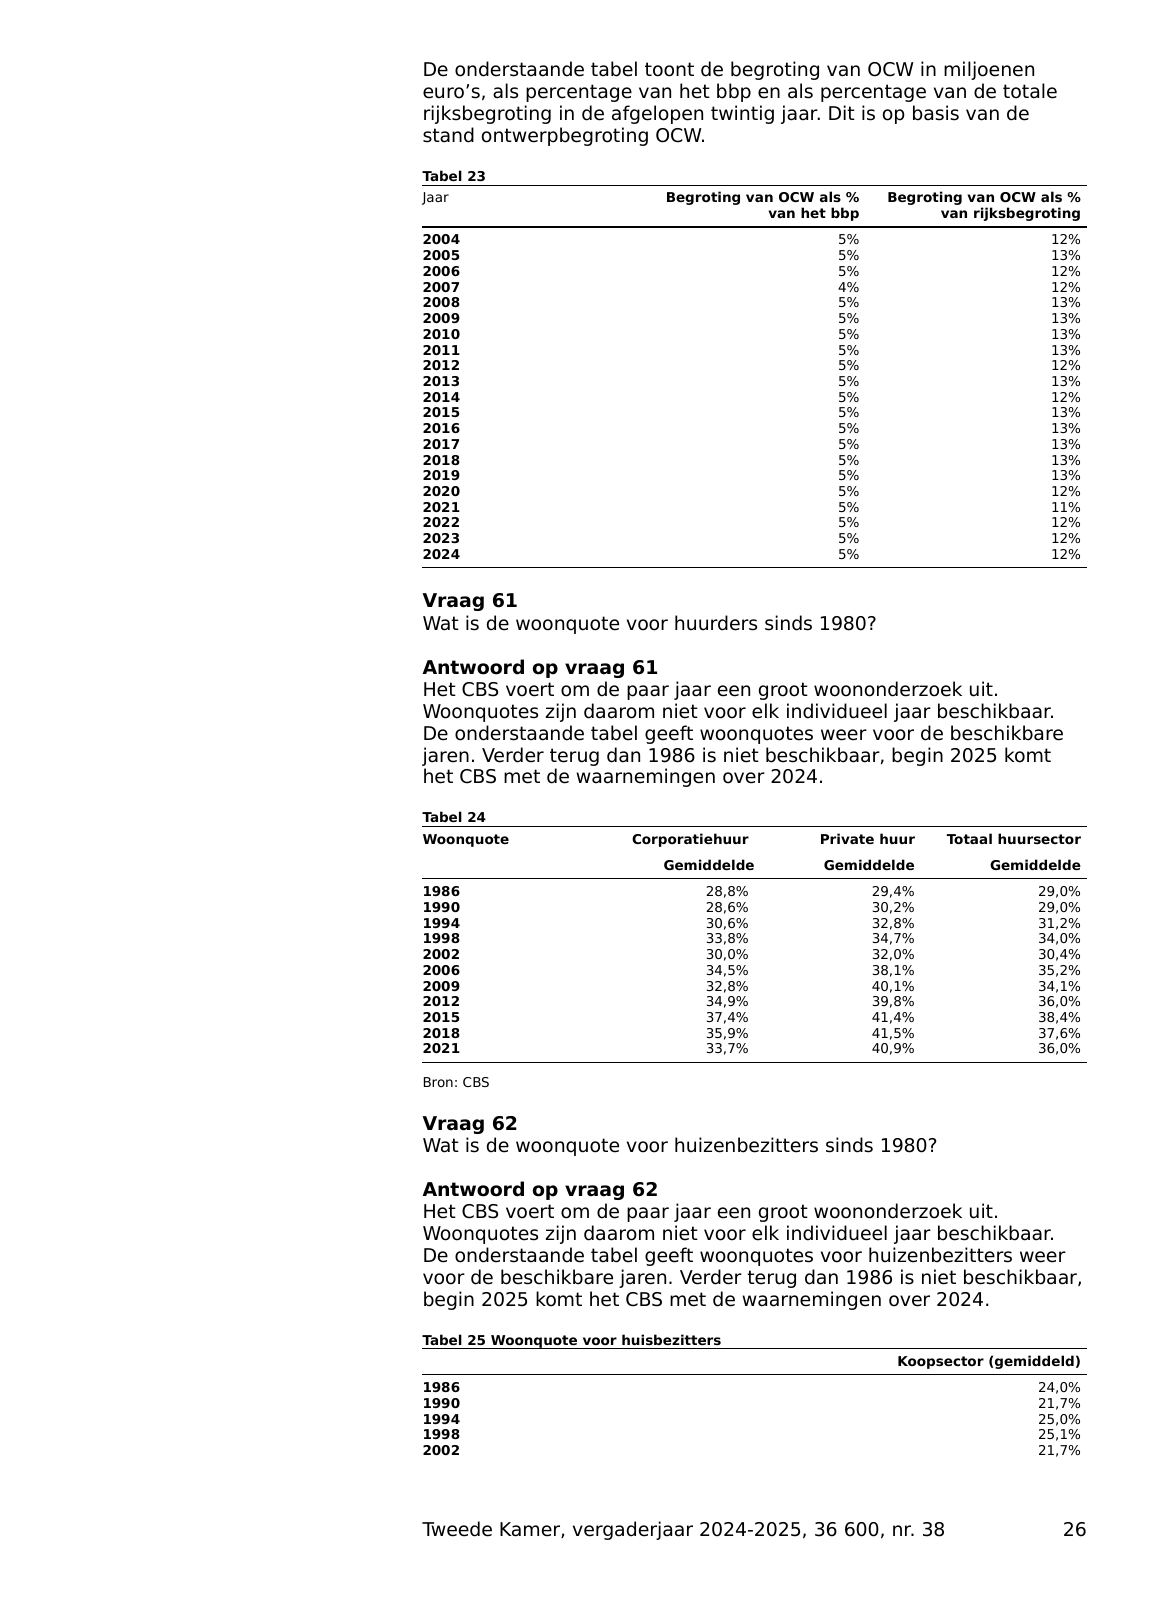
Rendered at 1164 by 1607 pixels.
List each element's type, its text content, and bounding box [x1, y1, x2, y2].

table_cell 5% [644, 228, 865, 248]
table_cell 2006 [422, 264, 644, 279]
table_cell 5% [644, 342, 865, 358]
table_cell 30,6% [588, 916, 754, 931]
table_cell 29,4% [754, 879, 921, 900]
table_cell 1986 [422, 1375, 754, 1396]
table_cell 1986 [422, 879, 588, 900]
table_cell Begroting van OCW als % van rijksbegroting [865, 186, 1087, 226]
table_cell [422, 1349, 754, 1374]
table_cell 33,8% [588, 931, 754, 947]
table_cell 2018 [422, 1026, 588, 1041]
table_cell 2015 [422, 1010, 588, 1026]
table_cell 2022 [422, 515, 644, 531]
table_cell 28,6% [588, 900, 754, 916]
table_cell 2015 [422, 405, 644, 421]
table_cell 41,5% [754, 1026, 921, 1041]
table_cell 35,2% [921, 963, 1087, 978]
table_cell 38,1% [754, 963, 921, 978]
table_cell 1998 [422, 1427, 754, 1443]
table_cell 13% [865, 248, 1087, 264]
table_cell Woonquote [422, 827, 588, 878]
table_cell 5% [644, 358, 865, 374]
table_cell 5% [644, 327, 865, 342]
table_cell 2011 [422, 342, 644, 358]
table_cell 2024 [422, 547, 644, 567]
table_cell 12% [865, 484, 1087, 499]
table_cell 1998 [422, 931, 588, 947]
table_cell 33,7% [588, 1041, 754, 1062]
text De onderstaande tabel toont de begroting van OCW in miljoenen euro’s, als percentage van het bbp en als percentage van de totale rijksbegroting in de afgelopen twintig jaar. Dit is op basis van de stand ontwerpbegroting OCW. [422, 59, 1087, 147]
table_cell 2023 [422, 531, 644, 547]
table_cell 2007 [422, 279, 644, 295]
table_cell 25,1% [754, 1427, 1087, 1443]
text Het CBS voert om de paar jaar een groot woononderzoek uit. Woonquotes zijn daarom niet voor elk individueel jaar beschikbaar. De onderstaande tabel geeft woonquotes voor huizenbezitters weer voor de beschikbare jaren. Verder terug dan 1986 is niet beschikbaar, begin 2025 komt het CBS met de waarnemingen over 2024. [422, 1201, 1087, 1311]
table_cell Private huur [754, 827, 921, 852]
table_cell Gemiddelde [588, 852, 754, 878]
text Vraag 61 [422, 590, 1087, 612]
table_cell 30,2% [754, 900, 921, 916]
table_cell 1994 [422, 916, 588, 931]
table_cell 34,0% [921, 931, 1087, 947]
table_cell 1994 [422, 1411, 754, 1427]
table_cell 40,1% [754, 979, 921, 994]
table_cell 5% [644, 437, 865, 452]
table_cell 12% [865, 228, 1087, 248]
table_cell 2014 [422, 390, 644, 405]
table_cell 37,4% [588, 1010, 754, 1026]
table_cell 2004 [422, 228, 644, 248]
table_cell 2017 [422, 437, 644, 452]
table_cell 1990 [422, 900, 588, 916]
text Vraag 62 [422, 1112, 1087, 1134]
table_cell 5% [644, 248, 865, 264]
table_cell 5% [644, 547, 865, 567]
table_cell 2010 [422, 327, 644, 342]
table_cell 13% [865, 311, 1087, 327]
table_cell 5% [644, 374, 865, 389]
table_cell 30,0% [588, 947, 754, 963]
table_cell 31,2% [921, 916, 1087, 931]
table_cell 39,8% [754, 994, 921, 1010]
table_cell Begroting van OCW als % van het bbp [644, 186, 865, 226]
table_cell 32,8% [754, 916, 921, 931]
table_cell 2005 [422, 248, 644, 264]
table_cell 1990 [422, 1396, 754, 1411]
table_cell 5% [644, 264, 865, 279]
table_cell 5% [644, 453, 865, 468]
table_cell 2002 [422, 947, 588, 963]
table_cell 34,9% [588, 994, 754, 1010]
table_cell 13% [865, 437, 1087, 452]
text Wat is de woonquote voor huurders sinds 1980? [422, 612, 1087, 634]
table_cell 2013 [422, 374, 644, 389]
table_cell Gemiddelde [921, 852, 1087, 878]
table_cell 2002 [422, 1443, 754, 1459]
table_cell 12% [865, 279, 1087, 295]
table_cell 5% [644, 515, 865, 531]
table_cell 34,7% [754, 931, 921, 947]
table_cell 5% [644, 405, 865, 421]
table_cell 13% [865, 342, 1087, 358]
table_cell 13% [865, 327, 1087, 342]
text Wat is de woonquote voor huizenbezitters sinds 1980? [422, 1134, 1087, 1156]
table_cell 5% [644, 311, 865, 327]
table_cell 4% [644, 279, 865, 295]
table_cell 2009 [422, 311, 644, 327]
table_header Tabel 24 [422, 810, 1087, 826]
table_cell 12% [865, 264, 1087, 279]
table_cell 32,8% [588, 979, 754, 994]
table_cell 5% [644, 421, 865, 437]
table_cell Koopsector (gemiddeld) [754, 1349, 1087, 1374]
table_cell 36,0% [921, 994, 1087, 1010]
table_cell 41,4% [754, 1010, 921, 1026]
table_cell 2012 [422, 994, 588, 1010]
table_cell Jaar [422, 186, 644, 226]
table_cell 2006 [422, 963, 588, 978]
table_cell 2008 [422, 295, 644, 311]
table_cell 5% [644, 500, 865, 515]
text Antwoord op vraag 62 [422, 1179, 1087, 1201]
table_cell Totaal huursector [921, 827, 1087, 852]
table_cell 2021 [422, 500, 644, 515]
text Antwoord op vraag 61 [422, 657, 1087, 678]
table_cell 5% [644, 531, 865, 547]
table_cell 12% [865, 515, 1087, 531]
table_cell 29,0% [921, 879, 1087, 900]
table_cell 12% [865, 547, 1087, 567]
table_cell 2016 [422, 421, 644, 437]
table_cell 5% [644, 484, 865, 499]
table_cell 2009 [422, 979, 588, 994]
table_cell 5% [644, 468, 865, 484]
table_cell 2019 [422, 468, 644, 484]
table_cell 34,1% [921, 979, 1087, 994]
table_header Tabel 23 [422, 169, 1087, 184]
table_cell 30,4% [921, 947, 1087, 963]
table_cell 5% [644, 295, 865, 311]
table_cell 40,9% [754, 1041, 921, 1062]
table_cell 13% [865, 374, 1087, 389]
table_cell Gemiddelde [754, 852, 921, 878]
table_cell 25,0% [754, 1411, 1087, 1427]
table_cell Bron: CBS [422, 1063, 1087, 1090]
table_cell 13% [865, 421, 1087, 437]
table_cell 37,6% [921, 1026, 1087, 1041]
table_cell 13% [865, 295, 1087, 311]
table_cell 12% [865, 531, 1087, 547]
table_cell 2018 [422, 453, 644, 468]
table_header Tabel 25 Woonquote voor huisbezitters [422, 1333, 1087, 1348]
table_cell 21,7% [754, 1443, 1087, 1459]
text Het CBS voert om de paar jaar een groot woononderzoek uit. Woonquotes zijn daarom niet voor elk individueel jaar beschikbaar. De onderstaande tabel geeft woonquotes weer voor de beschikbare jaren. Verder terug dan 1986 is niet beschikbaar, begin 2025 komt het CBS met de waarnemingen over 2024. [422, 678, 1087, 788]
table_cell 34,5% [588, 963, 754, 978]
table_cell 11% [865, 500, 1087, 515]
table_cell 36,0% [921, 1041, 1087, 1062]
table_cell 12% [865, 390, 1087, 405]
table_cell 13% [865, 405, 1087, 421]
table_cell 13% [865, 468, 1087, 484]
table_cell 13% [865, 453, 1087, 468]
table_cell Corporatiehuur [588, 827, 754, 852]
table_cell 32,0% [754, 947, 921, 963]
table_cell 5% [644, 390, 865, 405]
table_cell 38,4% [921, 1010, 1087, 1026]
table_cell 35,9% [588, 1026, 754, 1041]
table_cell 12% [865, 358, 1087, 374]
table_cell 2020 [422, 484, 644, 499]
table_cell 29,0% [921, 900, 1087, 916]
table_cell 2012 [422, 358, 644, 374]
table_cell 24,0% [754, 1375, 1087, 1396]
table_cell 28,8% [588, 879, 754, 900]
table_cell 2021 [422, 1041, 588, 1062]
table_cell 21,7% [754, 1396, 1087, 1411]
